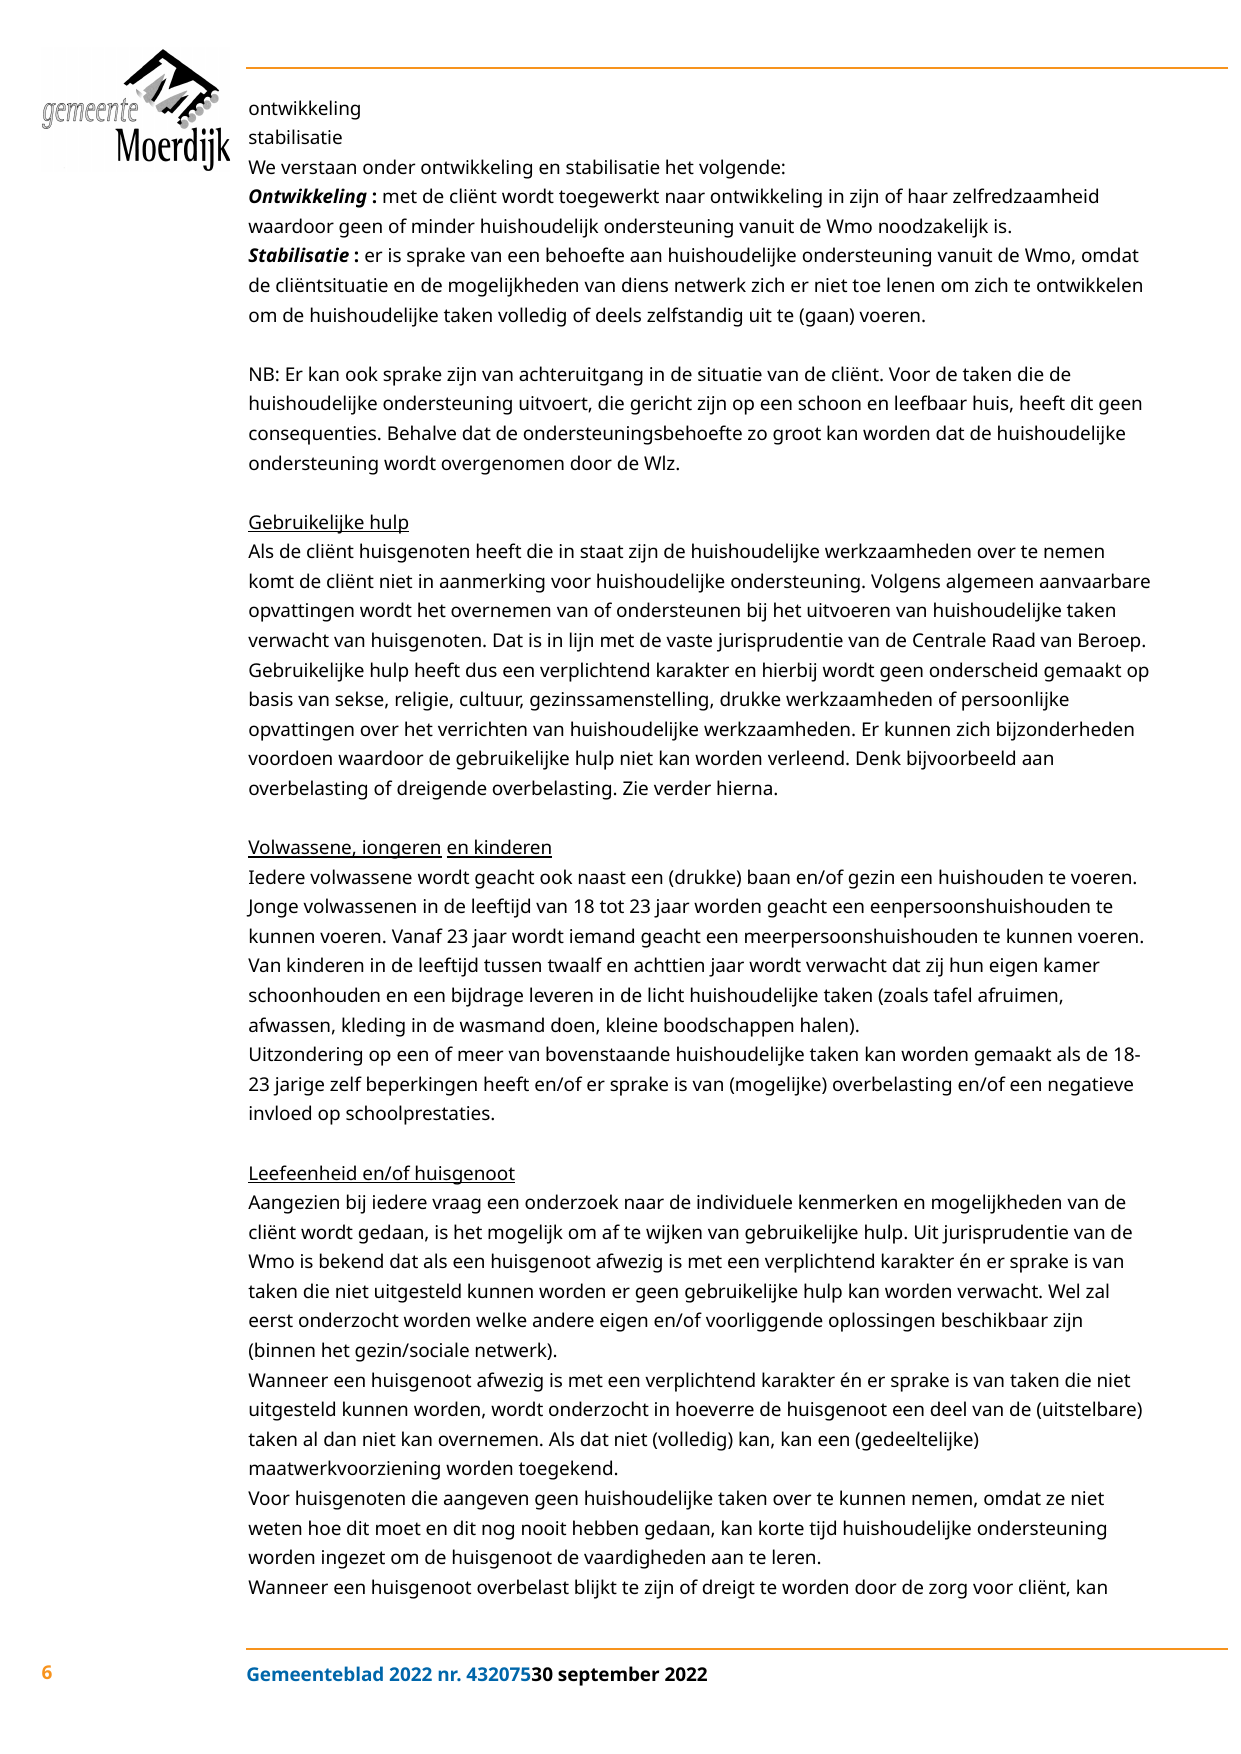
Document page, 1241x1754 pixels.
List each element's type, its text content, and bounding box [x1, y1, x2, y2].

text NB: Er kan ook sprake zijn van achteruitgang in de situatie van de cliënt. Voor de taken die de huishoudelijke ondersteuning uitvoert, die gericht zijn op een schoon en leefbaar huis, heeft dit geen consequenties. Behalve dat de ondersteuningsbehoefte zo groot kan worden dat de huishoudelijke ondersteuning wordt overgenomen door de Wlz. [248, 361, 1152, 476]
text Gebruikelijke hulp [248, 509, 1152, 535]
text Aangezien bij iedere vraag een onderzoek naar de individuele kenmerken en mogelijkheden van de cliënt wordt gedaan, is het mogelijk om af te wijken van gebruikelijke hulp. Uit jurisprudentie van de Wmo is bekend dat als een huisgenoot afwezig is met een verplichtend karakter én er sprake is van taken die niet uitgesteld kunnen worden er geen gebruikelijke hulp kan worden verwacht. Wel zal eerst onderzocht worden welke andere eigen en/of voorliggende oplossingen beschikbaar zijn (binnen het gezin/sociale netwerk). [248, 1189, 1152, 1363]
text Wanneer een huisgenoot afwezig is met een verplichtend karakter én er sprake is van taken die niet uitgesteld kunnen worden, wordt onderzocht in hoeverre de huisgenoot een deel van de (uitstelbare) taken al dan niet kan overnemen. Als dat niet (volledig) kan, kan een (gedeeltelijke) maatwerkvoorziening worden toegekend. [248, 1367, 1152, 1481]
text Wanneer een huisgenoot overbelast blijkt te zijn of dreigt te worden door de zorg voor cliënt, kan [248, 1574, 1152, 1600]
text stabilisatie [248, 124, 1152, 150]
text Stabilisatie : er is sprake van een behoefte aan huishoudelijke ondersteuning vanuit de Wmo, omdat de cliëntsituatie en de mogelijkheden van diens netwerk zich er niet toe lenen om zich te ontwikkelen om de huishoudelijke taken volledig of deels zelfstandig uit te (gaan) voeren. [248, 243, 1152, 328]
text Leefeenheid en/of huisgenoot [248, 1160, 1152, 1186]
text Ontwikkeling : met de cliënt wordt toegewerkt naar ontwikkeling in zijn of haar zelfredzaamheid waardoor geen of minder huishoudelijk ondersteuning vanuit de Wmo noodzakelijk is. [248, 183, 1152, 239]
text Iedere volwassene wordt geacht ook naast een (drukke) baan en/of gezin een huishouden te voeren. Jonge volwassenen in de leeftijd van 18 tot 23 jaar worden geacht een eenpersoonshuishouden te kunnen voeren. Vanaf 23 jaar wordt iemand geacht een meerpersoonshuishouden te kunnen voeren. Van kinderen in de leeftijd tussen twaalf en achttien jaar wordt verwacht dat zij hun eigen kamer schoonhouden en een bijdrage leveren in de licht huishoudelijke taken (zoals tafel afruimen, afwassen, kleding in de wasmand doen, kleine boodschappen halen). [248, 864, 1152, 1038]
text Voor huisgenoten die aangeven geen huishoudelijke taken over te kunnen nemen, omdat ze niet weten hoe dit moet en dit nog nooit hebben gedaan, kan korte tijd huishoudelijke ondersteuning worden ingezet om de huisgenoot de vaardigheden aan te leren. [248, 1485, 1152, 1570]
text ontwikkeling [248, 95, 1152, 121]
text Als de cliënt huisgenoten heeft die in staat zijn de huishoudelijke werkzaamheden over te nemen komt de cliënt niet in aanmerking voor huishoudelijke ondersteuning. Volgens algemeen aanvaarbare opvattingen wordt het overnemen van of ondersteunen bij het uitvoeren van huishoudelijke taken verwacht van huisgenoten. Dat is in lijn met de vaste jurisprudentie van de Centrale Raad van Beroep. Gebruikelijke hulp heeft dus een verplichtend karakter en hierbij wordt geen onderscheid gemaakt op basis van sekse, religie, cultuur, gezinssamenstelling, drukke werkzaamheden of persoonlijke opvattingen over het verrichten van huishoudelijke werkzaamheden. Er kunnen zich bijzonderheden voordoen waardoor de gebruikelijke hulp niet kan worden verleend. Denk bijvoorbeeld aan overbelasting of dreigende overbelasting. Zie verder hierna. [248, 538, 1152, 801]
text Volwassene, iongeren en kinderen [248, 834, 1152, 860]
picture [41, 47, 231, 172]
text We verstaan onder ontwikkeling en stabilisatie het volgende: [248, 154, 1152, 180]
text Uitzondering op een of meer van bovenstaande huishoudelijke taken kan worden gemaakt als de 18-23 jarige zelf beperkingen heeft en/of er sprake is van (mogelijke) overbelasting en/of een negatieve invloed op schoolprestaties. [248, 1041, 1152, 1126]
